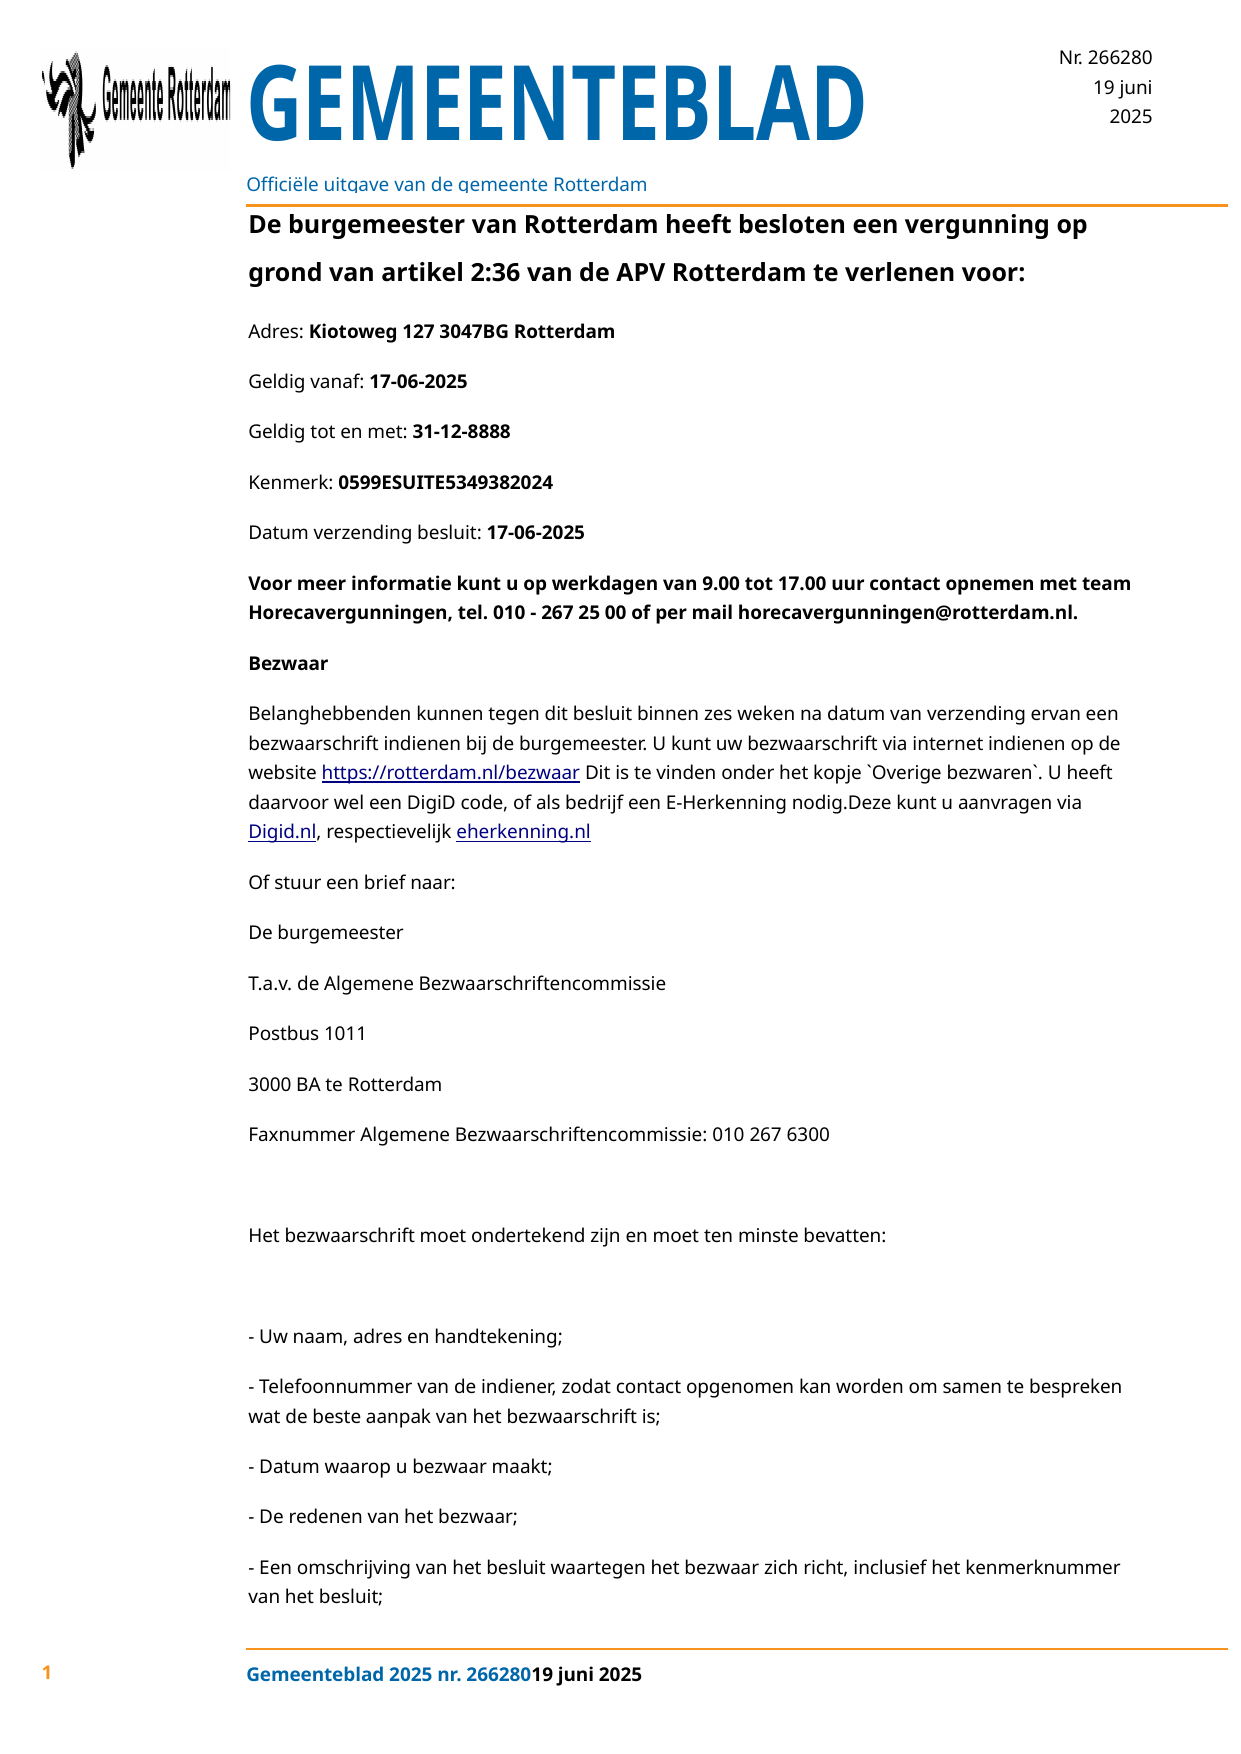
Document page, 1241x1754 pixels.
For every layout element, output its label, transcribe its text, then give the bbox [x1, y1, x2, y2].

text 3000 BA te Rotterdam [248, 1071, 1152, 1097]
text Datum verzending besluit: 17-06-2025 [248, 519, 1152, 545]
text Adres: Kiotoweg 127 3047BG Rotterdam [248, 318, 1152, 344]
text Belanghebbenden kunnen tegen dit besluit binnen zes weken na datum van verzending ervan een bezwaarschrift indienen bij de burgemeester. U kunt uw bezwaarschrift via internet indienen op de website https://rotterdam.nl/bezwaar Dit is te vinden onder het kopje `Overige bezwaren`. U heeft daarvoor wel een DigiD code, of als bedrijf een E-Herkenning nodig.Deze kunt u aanvragen via Digid.nl, respectievelijk eherkenning.nl [248, 700, 1152, 844]
text Postbus 1011 [248, 1020, 1152, 1046]
text - Een omschrijving van het besluit waartegen het bezwaar zich richt, inclusief het kenmerknummer van het besluit; [248, 1554, 1152, 1609]
text De burgemeester van Rotterdam heeft besloten een vergunning op grond van artikel 2:36 van de APV Rotterdam te verlenen voor: [248, 207, 1152, 288]
text Of stuur een brief naar: [248, 869, 1152, 895]
text - De redenen van het bezwaar; [248, 1504, 1152, 1529]
text Het bezwaarschrift moet ondertekend zijn en moet ten minste bevatten: [248, 1222, 1152, 1248]
text De burgemeester [248, 919, 1152, 945]
text Faxnummer Algemene Bezwaarschriftencommissie: 010 267 6300 [248, 1121, 1152, 1147]
text Bezwaar [248, 650, 1152, 676]
text - Uw naam, adres en handtekening; [248, 1323, 1152, 1349]
text Voor meer informatie kunt u op werkdagen van 9.00 tot 17.00 uur contact opnemen met team Horecavergunningen, tel. 010 - 267 25 00 of per mail horecavergunningen@rotterdam.nl. [248, 570, 1152, 625]
picture [41, 47, 231, 172]
text Kenmerk: 0599ESUITE5349382024 [248, 469, 1152, 495]
text Geldig tot en met: 31-12-8888 [248, 419, 1152, 444]
text T.a.v. de Algemene Bezwaarschriftencommissie [248, 970, 1152, 996]
text Geldig vanaf: 17-06-2025 [248, 368, 1152, 394]
text - Datum waarop u bezwaar maakt; [248, 1453, 1152, 1479]
text - Telefoonnummer van de indiener, zodat contact opgenomen kan worden om samen te bespreken wat de beste aanpak van het bezwaarschrift is; [248, 1373, 1152, 1429]
